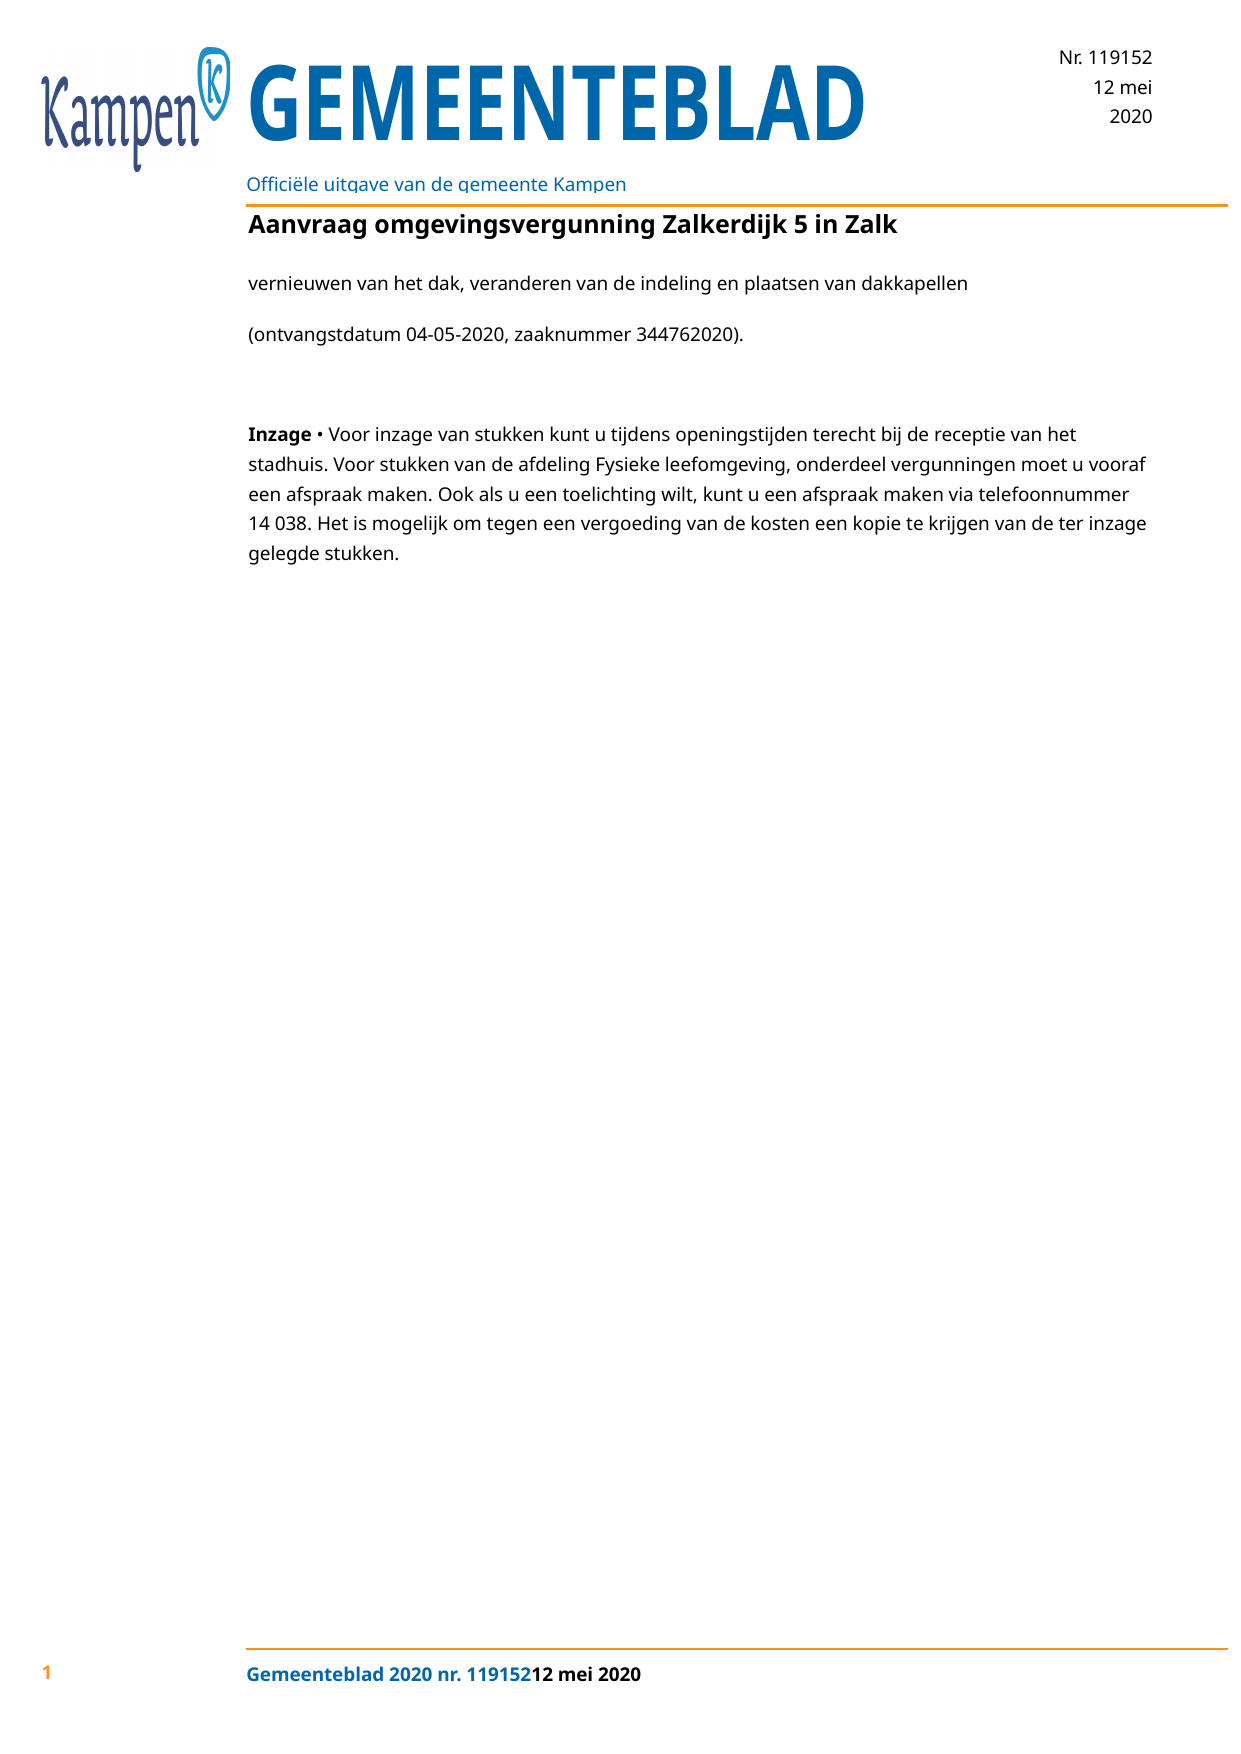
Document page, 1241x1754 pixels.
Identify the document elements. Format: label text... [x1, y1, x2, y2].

text Inzage • Voor inzage van stukken kunt u tijdens openingstijden terecht bij de receptie van het stadhuis. Voor stukken van de afdeling Fysieke leefomgeving, onderdeel vergunningen moet u vooraf een afspraak maken. Ook als u een toelichting wilt, kunt u een afspraak maken via telefoonnummer 14 038. Het is mogelijk om tegen een vergoeding van de kosten een kopie te krijgen van de ter inzage gelegde stukken. [248, 422, 1152, 566]
text vernieuwen van het dak, veranderen van de indeling en plaatsen van dakkapellen [248, 270, 1152, 296]
text Aanvraag omgevingsvergunning Zalkerdijk 5 in Zalk [248, 207, 1152, 241]
text (ontvangstdatum 04-05-2020, zaaknummer 344762020). [248, 321, 1152, 346]
picture [41, 47, 231, 172]
